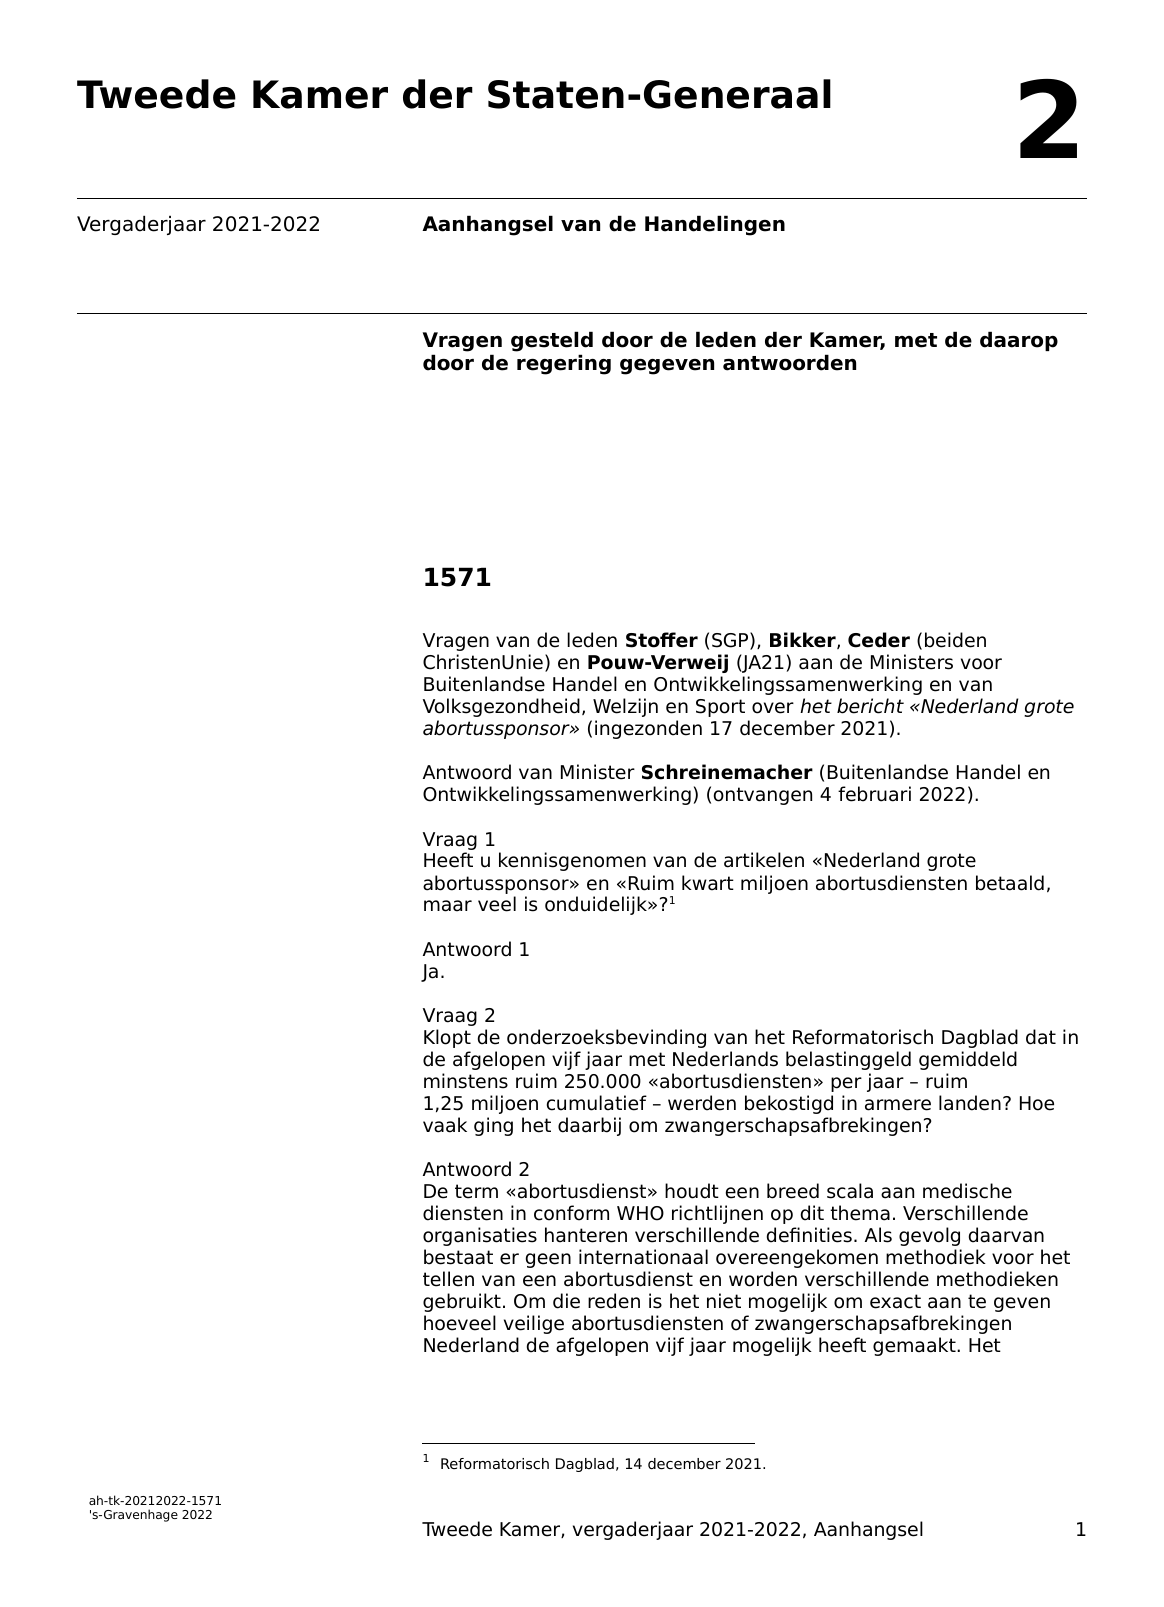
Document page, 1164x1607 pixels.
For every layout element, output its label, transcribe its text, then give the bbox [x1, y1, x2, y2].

text Reformatorisch Dagblad, 14 december 2021. [422, 1452, 1087, 1474]
table_cell [77, 314, 422, 375]
text Heeft u kennisgenomen van de artikelen «Nederland grote abortussponsor» en «Ruim kwart miljoen abortusdiensten betaald, maar veel is onduidelijk»? [422, 850, 1087, 916]
table_header 2 [886, 59, 1087, 198]
text ah-tk-20212022-1571 [88, 1494, 323, 1508]
text Antwoord 1 [422, 938, 1087, 961]
text 1571 [422, 563, 1087, 592]
text 's-Gravenhage 2022 [88, 1508, 323, 1522]
text Vraag 2 [422, 1005, 1087, 1027]
table_cell Vergaderjaar 2021-2022 [77, 199, 422, 313]
text Ja. [422, 961, 1087, 982]
table_header Tweede Kamer der Staten-Generaal [77, 59, 886, 198]
table_cell Aanhangsel van de Handelingen [422, 199, 1087, 313]
text Klopt de onderzoeksbevinding van het Reformatorisch Dagblad dat in de afgelopen vijf jaar met Nederlands belastinggeld gemiddeld minstens ruim 250.000 «abortusdiensten» per jaar – ruim 1,25 miljoen cumulatief – werden bekostigd in armere landen? Hoe vaak ging het daarbij om zwangerschapsafbrekingen? [422, 1027, 1087, 1137]
text Antwoord 2 [422, 1159, 1087, 1181]
text Vragen van de leden Stoffer (SGP), Bikker, Ceder (beiden ChristenUnie) en Pouw-Verweij (JA21) aan de Ministers voor Buitenlandse Handel en Ontwikkelingssamenwerking en van Volksgezondheid, Welzijn en Sport over het bericht «Nederland grote abortussponsor» (ingezonden 17 december 2021). [422, 630, 1087, 740]
table_cell Vragen gesteld door de leden der Kamer, met de daarop door de regering gegeven antwoorden [422, 314, 1087, 375]
text De term «abortusdienst» houdt een breed scala aan medische diensten in conform WHO richtlijnen op dit thema. Verschillende organisaties hanteren verschillende definities. Als gevolg daarvan bestaat er geen internationaal overeengekomen methodiek voor het tellen van een abortusdienst en worden verschillende methodieken gebruikt. Om die reden is het niet mogelijk om exact aan te geven hoeveel veilige abortusdiensten of zwangerschapsafbrekingen Nederland de afgelopen vijf jaar mogelijk heeft gemaakt. Het [422, 1181, 1087, 1357]
text Antwoord van Minister Schreinemacher (Buitenlandse Handel en Ontwikkelingssamenwerking) (ontvangen 4 februari 2022). [422, 762, 1087, 806]
text Vraag 1 [422, 828, 1087, 850]
